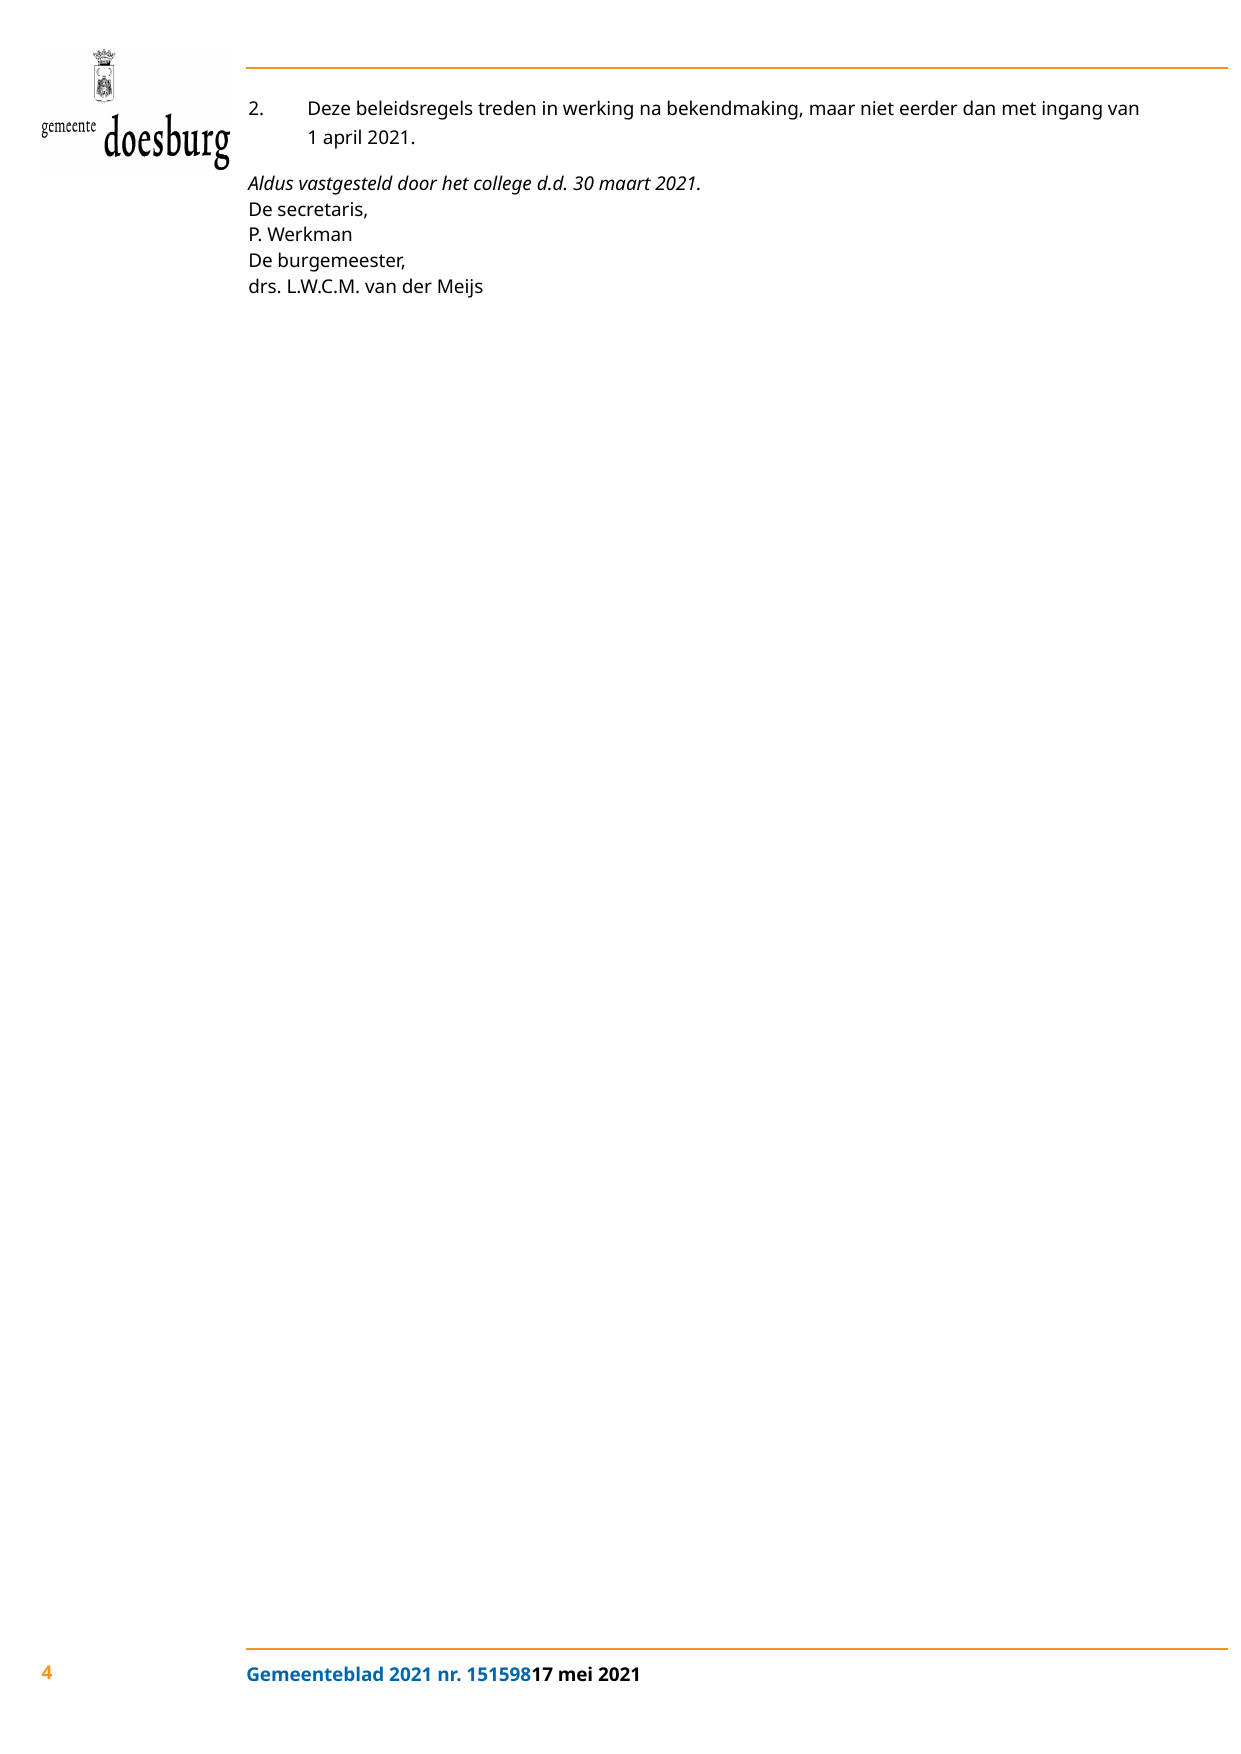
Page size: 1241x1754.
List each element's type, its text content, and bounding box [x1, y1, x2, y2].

text De burgemeester, [248, 247, 1152, 273]
picture [41, 47, 231, 172]
text Aldus vastgesteld door het college d.d. 30 maart 2021. [248, 170, 1152, 196]
text De secretaris, [248, 196, 1152, 221]
list Deze beleidsregels treden in werking na bekendmaking, maar niet eerder dan met ingang van 1 april 2021. [248, 95, 1152, 150]
text drs. L.W.C.M. van der Meijs [248, 273, 1152, 299]
text P. Werkman [248, 221, 1152, 247]
